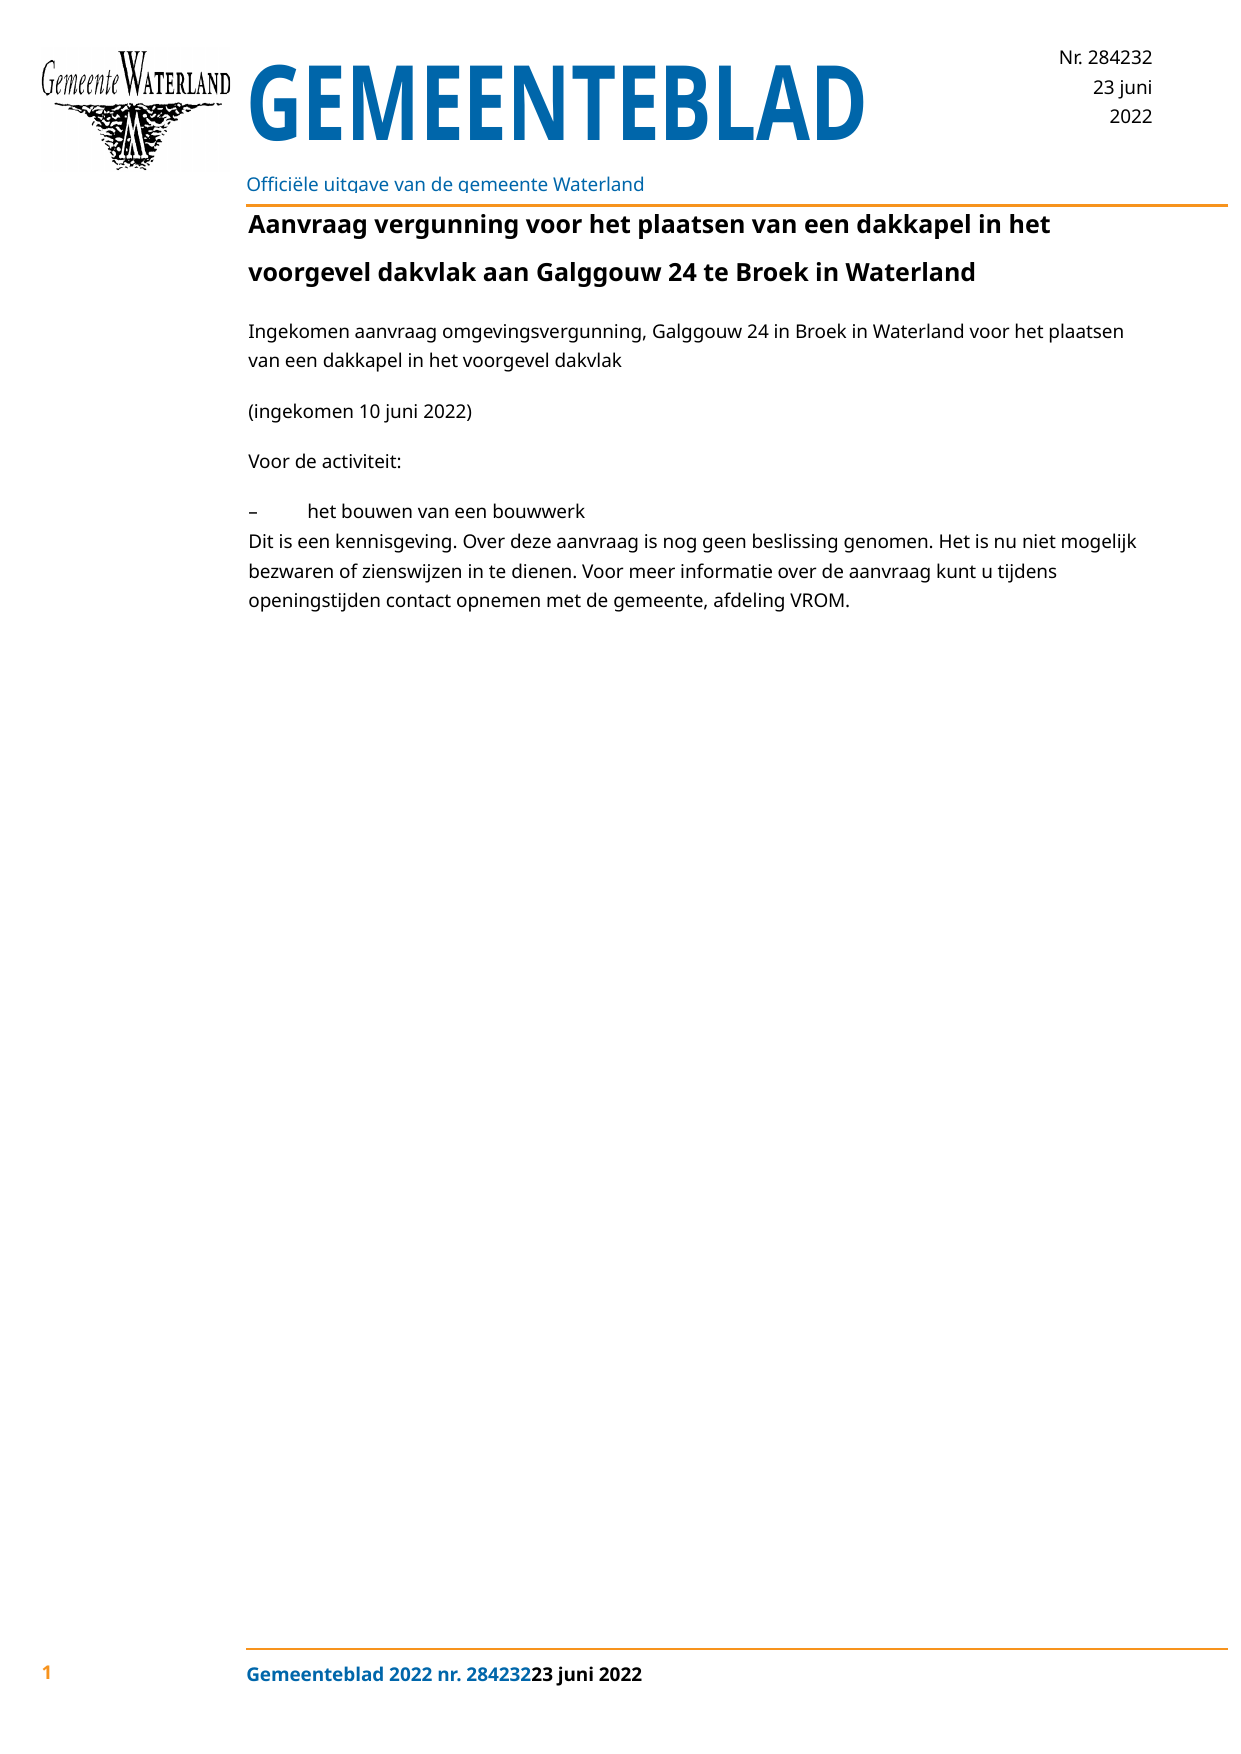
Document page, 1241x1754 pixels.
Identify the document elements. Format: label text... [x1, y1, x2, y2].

text Dit is een kennisgeving. Over deze aanvraag is nog geen beslissing genomen. Het is nu niet mogelijk bezwaren of zienswijzen in te dienen. Voor meer informatie over de aanvraag kunt u tijdens openingstijden contact opnemen met de gemeente, afdeling VROM. [248, 528, 1152, 613]
list het bouwen van een bouwwerk [248, 499, 1152, 524]
picture [41, 47, 231, 172]
text Voor de activiteit: [248, 448, 1152, 474]
text Aanvraag vergunning voor het plaatsen van een dakkapel in het voorgevel dakvlak aan Galggouw 24 te Broek in Waterland [248, 207, 1152, 288]
text Ingekomen aanvraag omgevingsvergunning, Galggouw 24 in Broek in Waterland voor het plaatsen van een dakkapel in het voorgevel dakvlak [248, 318, 1152, 373]
text (ingekomen 10 juni 2022) [248, 398, 1152, 424]
